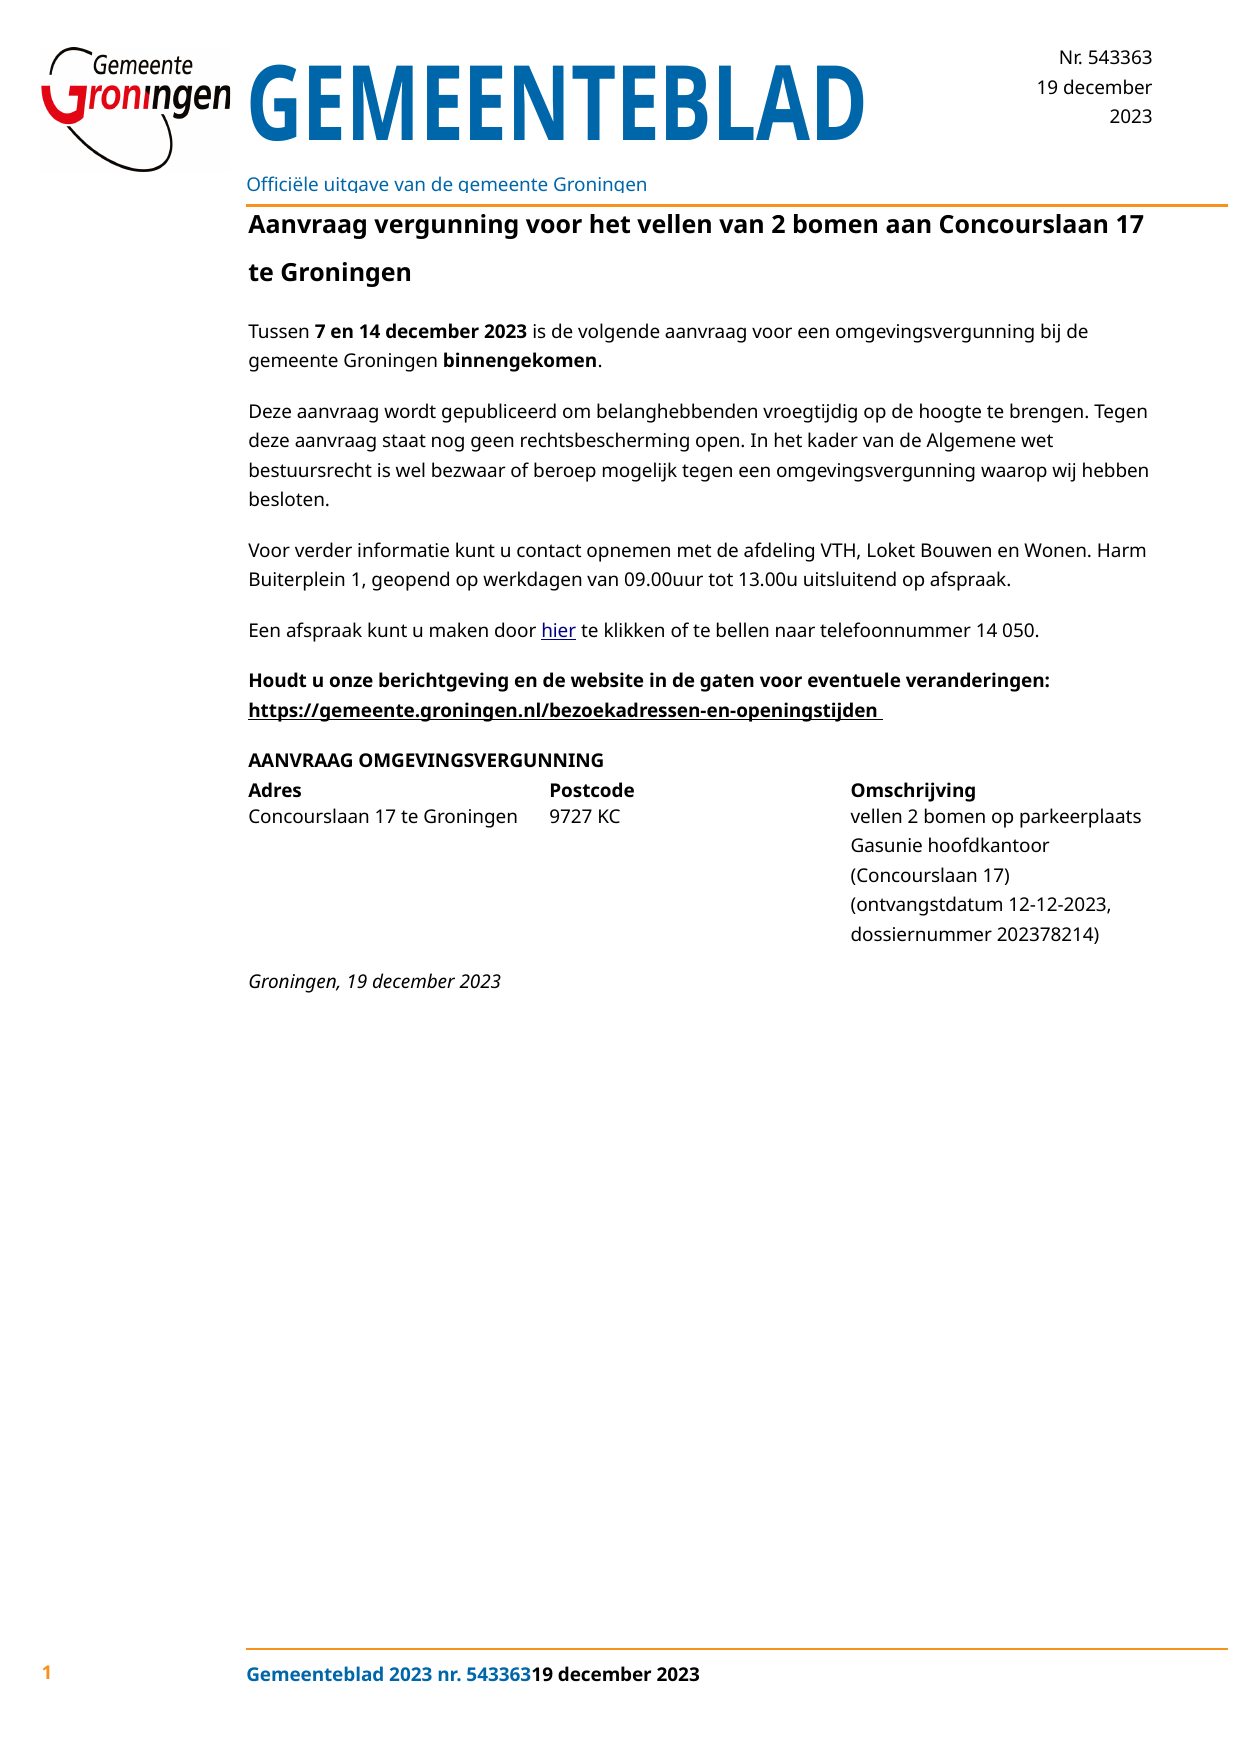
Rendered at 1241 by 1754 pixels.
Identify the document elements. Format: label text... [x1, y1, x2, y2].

text Houdt u onze berichtgeving en de website in de gaten voor eventuele veranderingen: https://gemeente.groningen.nl/bezoekadressen-en-openingstijden [248, 667, 1152, 723]
table_header Omschrijving [850, 777, 1152, 803]
table_cell vellen 2 bomen op parkeerplaats Gasunie hoofdkantoor (Concourslaan 17) (ontvangstdatum 12-12-2023, dossiernummer 202378214) [850, 803, 1152, 947]
table_header Postcode [549, 777, 850, 803]
table_header Adres [248, 777, 549, 803]
text Voor verder informatie kunt u contact opnemen met de afdeling VTH, Loket Bouwen en Wonen. Harm Buiterplein 1, geopend op werkdagen van 09.00uur tot 13.00u uitsluitend op afspraak. [248, 537, 1152, 592]
text AANVRAAG OMGEVINGSVERGUNNING [248, 747, 1152, 773]
text Deze aanvraag wordt gepubliceerd om belanghebbenden vroegtijdig op de hoogte te brengen. Tegen deze aanvraag staat nog geen rechtsbescherming open. In het kader van de Algemene wet bestuursrecht is wel bezwaar of beroep mogelijk tegen een omgevingsvergunning waarop wij hebben besloten. [248, 398, 1152, 512]
table_cell 9727 KC [549, 803, 850, 947]
text Tussen 7 en 14 december 2023 is de volgende aanvraag voor een omgevingsvergunning bij de gemeente Groningen binnengekomen. [248, 318, 1152, 373]
picture [41, 47, 231, 172]
table_cell Concourslaan 17 te Groningen [248, 803, 549, 947]
text Aanvraag vergunning voor het vellen van 2 bomen aan Concourslaan 17 te Groningen [248, 207, 1152, 288]
text Een afspraak kunt u maken door hier te klikken of te bellen naar telefoonnummer 14 050. [248, 617, 1152, 643]
text Groningen, 19 december 2023 [248, 968, 1152, 994]
